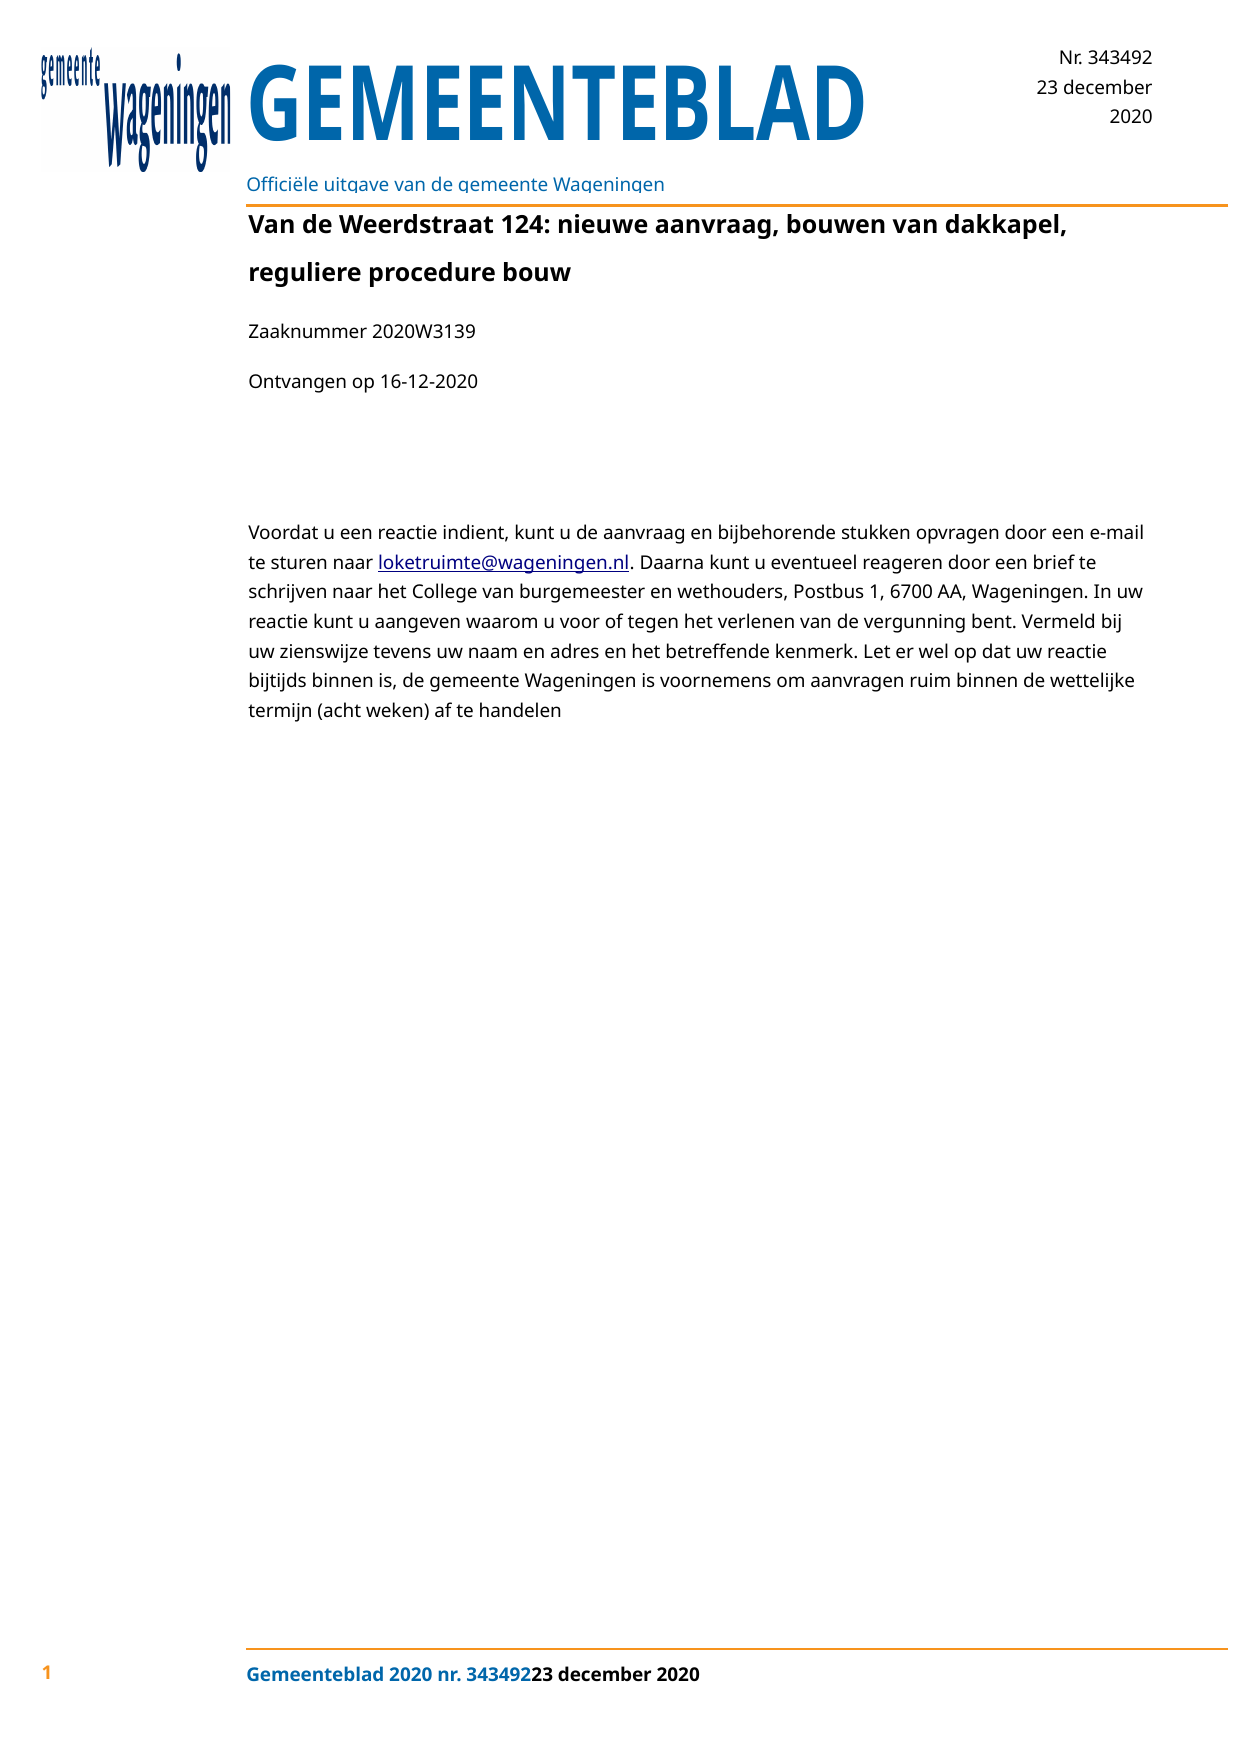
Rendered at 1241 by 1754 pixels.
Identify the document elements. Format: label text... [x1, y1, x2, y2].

text Voordat u een reactie indient, kunt u de aanvraag en bijbehorende stukken opvragen door een e-mail te sturen naar loketruimte@wageningen.nl. Daarna kunt u eventueel reageren door een brief te schrijven naar het College van burgemeester en wethouders, Postbus 1, 6700 AA, Wageningen. In uw reactie kunt u aangeven waarom u voor of tegen het verlenen van de vergunning bent. Vermeld bij uw zienswijze tevens uw naam en adres en het betreffende kenmerk. Let er wel op dat uw reactie bijtijds binnen is, de gemeente Wageningen is voornemens om aanvragen ruim binnen de wettelijke termijn (acht weken) af te handelen [248, 519, 1152, 723]
text Van de Weerdstraat 124: nieuwe aanvraag, bouwen van dakkapel, reguliere procedure bouw [248, 207, 1152, 288]
text Zaaknummer 2020W3139 [248, 318, 1152, 344]
picture [41, 47, 231, 172]
text Ontvangen op 16-12-2020 [248, 368, 1152, 394]
